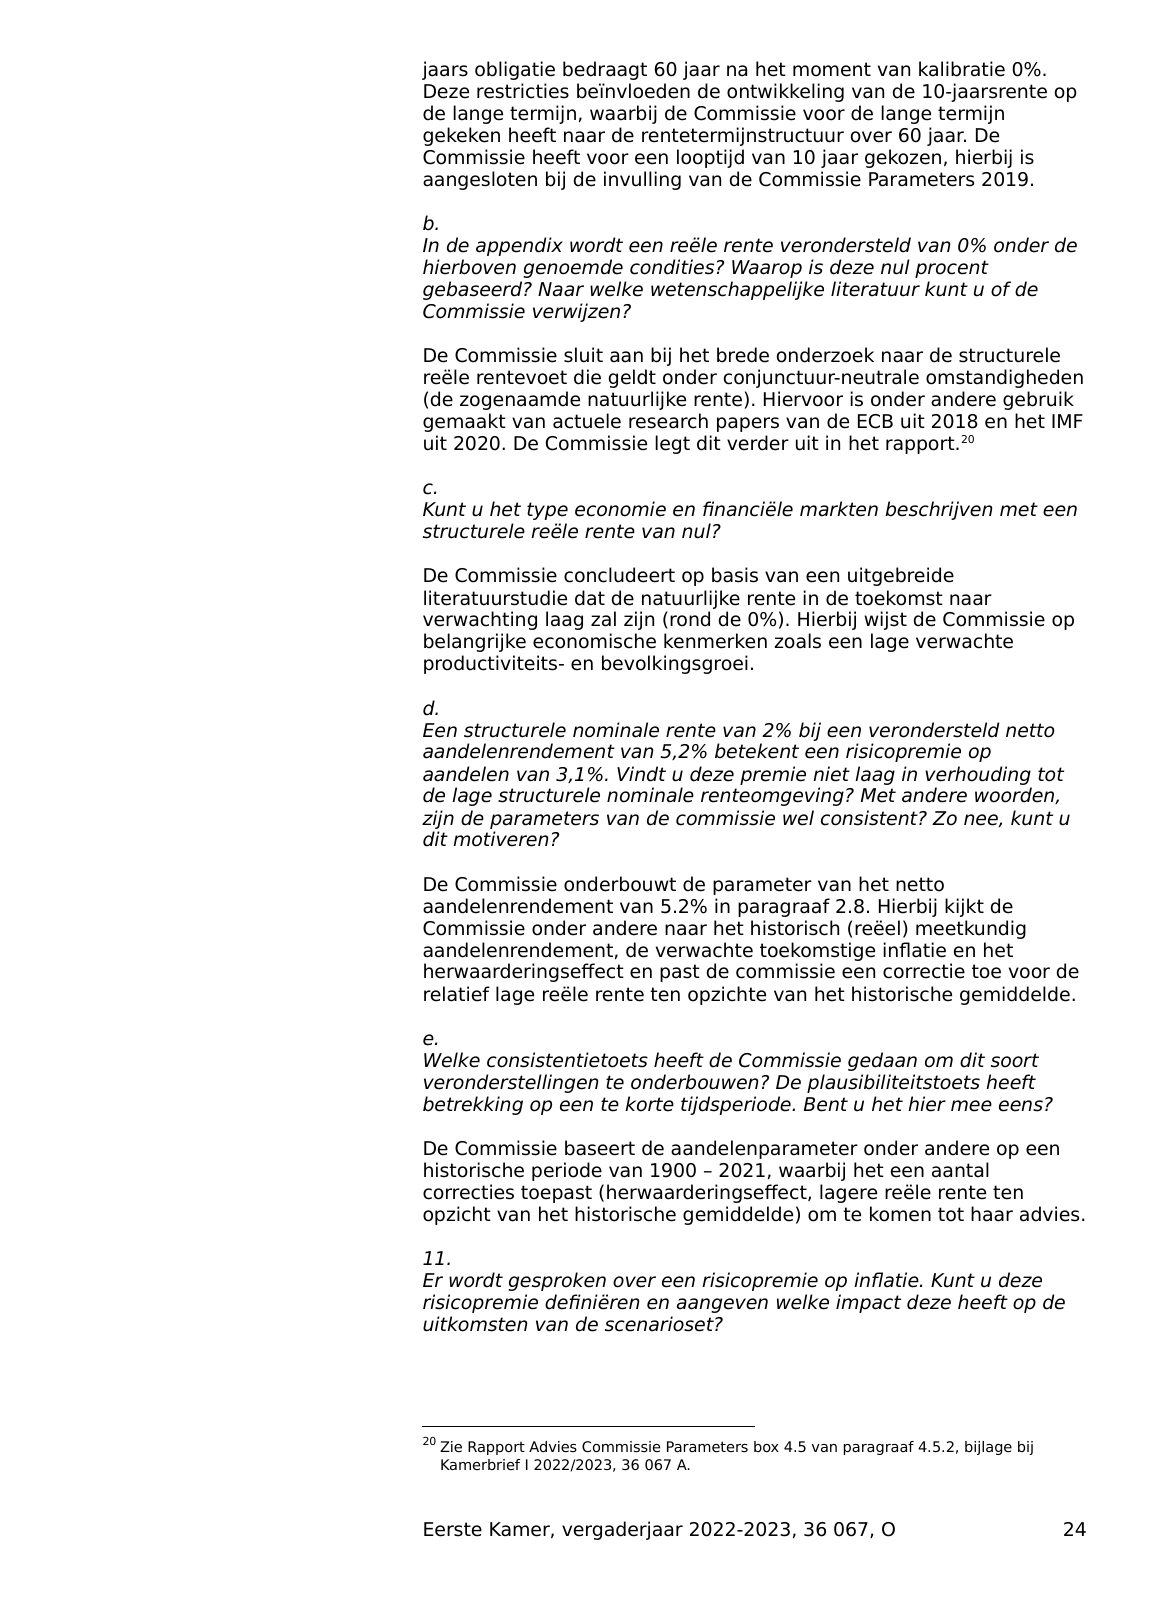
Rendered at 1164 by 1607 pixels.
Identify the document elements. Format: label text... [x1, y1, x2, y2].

text De Commissie sluit aan bij het brede onderzoek naar de structurele reële rentevoet die geldt onder conjunctuur-neutrale omstandigheden (de zogenaamde natuurlijke rente). Hiervoor is onder andere gebruik gemaakt van actuele research papers van de ECB uit 2018 en het IMF uit 2020. De Commissie legt dit verder uit in het rapport. [422, 345, 1087, 455]
text De Commissie baseert de aandelenparameter onder andere op een historische periode van 1900 – 2021, waarbij het een aantal correcties toepast (herwaarderingseffect, lagere reële rente ten opzicht van het historische gemiddelde) om te komen tot haar advies. [422, 1138, 1087, 1226]
text d. [422, 697, 1087, 719]
text jaars obligatie bedraagt 60 jaar na het moment van kalibratie 0%. Deze restricties beïnvloeden de ontwikkeling van de 10-jaarsrente op de lange termijn, waarbij de Commissie voor de lange termijn gekeken heeft naar de rentetermijnstructuur over 60 jaar. De Commissie heeft voor een looptijd van 10 jaar gekozen, hierbij is aangesloten bij de invulling van de Commissie Parameters 2019. [422, 59, 1087, 191]
text Welke consistentietoets heeft de Commissie gedaan om dit soort veronderstellingen te onderbouwen? De plausibiliteitstoets heeft betrekking op een te korte tijdsperiode. Bent u het hier mee eens? [422, 1049, 1087, 1116]
text Er wordt gesproken over een risicopremie op inflatie. Kunt u deze risicopremie definiëren en aangeven welke impact deze heeft op de uitkomsten van de scenarioset? [422, 1270, 1087, 1336]
text Zie Rapport Advies Commissie Parameters box 4.5 van paragraaf 4.5.2, bijlage bij Kamerbrief I 2022/2023, 36 067 A. [422, 1435, 1087, 1474]
text 11. [422, 1248, 1087, 1270]
text De Commissie concludeert op basis van een uitgebreide literatuurstudie dat de natuurlijke rente in de toekomst naar verwachting laag zal zijn (rond de 0%). Hierbij wijst de Commissie op belangrijke economische kenmerken zoals een lage verwachte productiviteits- en bevolkingsgroei. [422, 565, 1087, 675]
text c. [422, 477, 1087, 499]
text e. [422, 1028, 1087, 1049]
text Kunt u het type economie en financiële markten beschrijven met een structurele reële rente van nul? [422, 499, 1087, 543]
text De Commissie onderbouwt de parameter van het netto aandelenrendement van 5.2% in paragraaf 2.8. Hierbij kijkt de Commissie onder andere naar het historisch (reëel) meetkundig aandelenrendement, de verwachte toekomstige inflatie en het herwaarderingseffect en past de commissie een correctie toe voor de relatief lage reële rente ten opzichte van het historische gemiddelde. [422, 873, 1087, 1005]
text b. [422, 213, 1087, 235]
text In de appendix wordt een reële rente verondersteld van 0% onder de hierboven genoemde condities? Waarop is deze nul procent gebaseerd? Naar welke wetenschappelijke literatuur kunt u of de Commissie verwijzen? [422, 235, 1087, 323]
text Een structurele nominale rente van 2% bij een verondersteld netto aandelenrendement van 5,2% betekent een risicopremie op aandelen van 3,1%. Vindt u deze premie niet laag in verhouding tot de lage structurele nominale renteomgeving? Met andere woorden, zijn de parameters van de commissie wel consistent? Zo nee, kunt u dit motiveren? [422, 719, 1087, 851]
